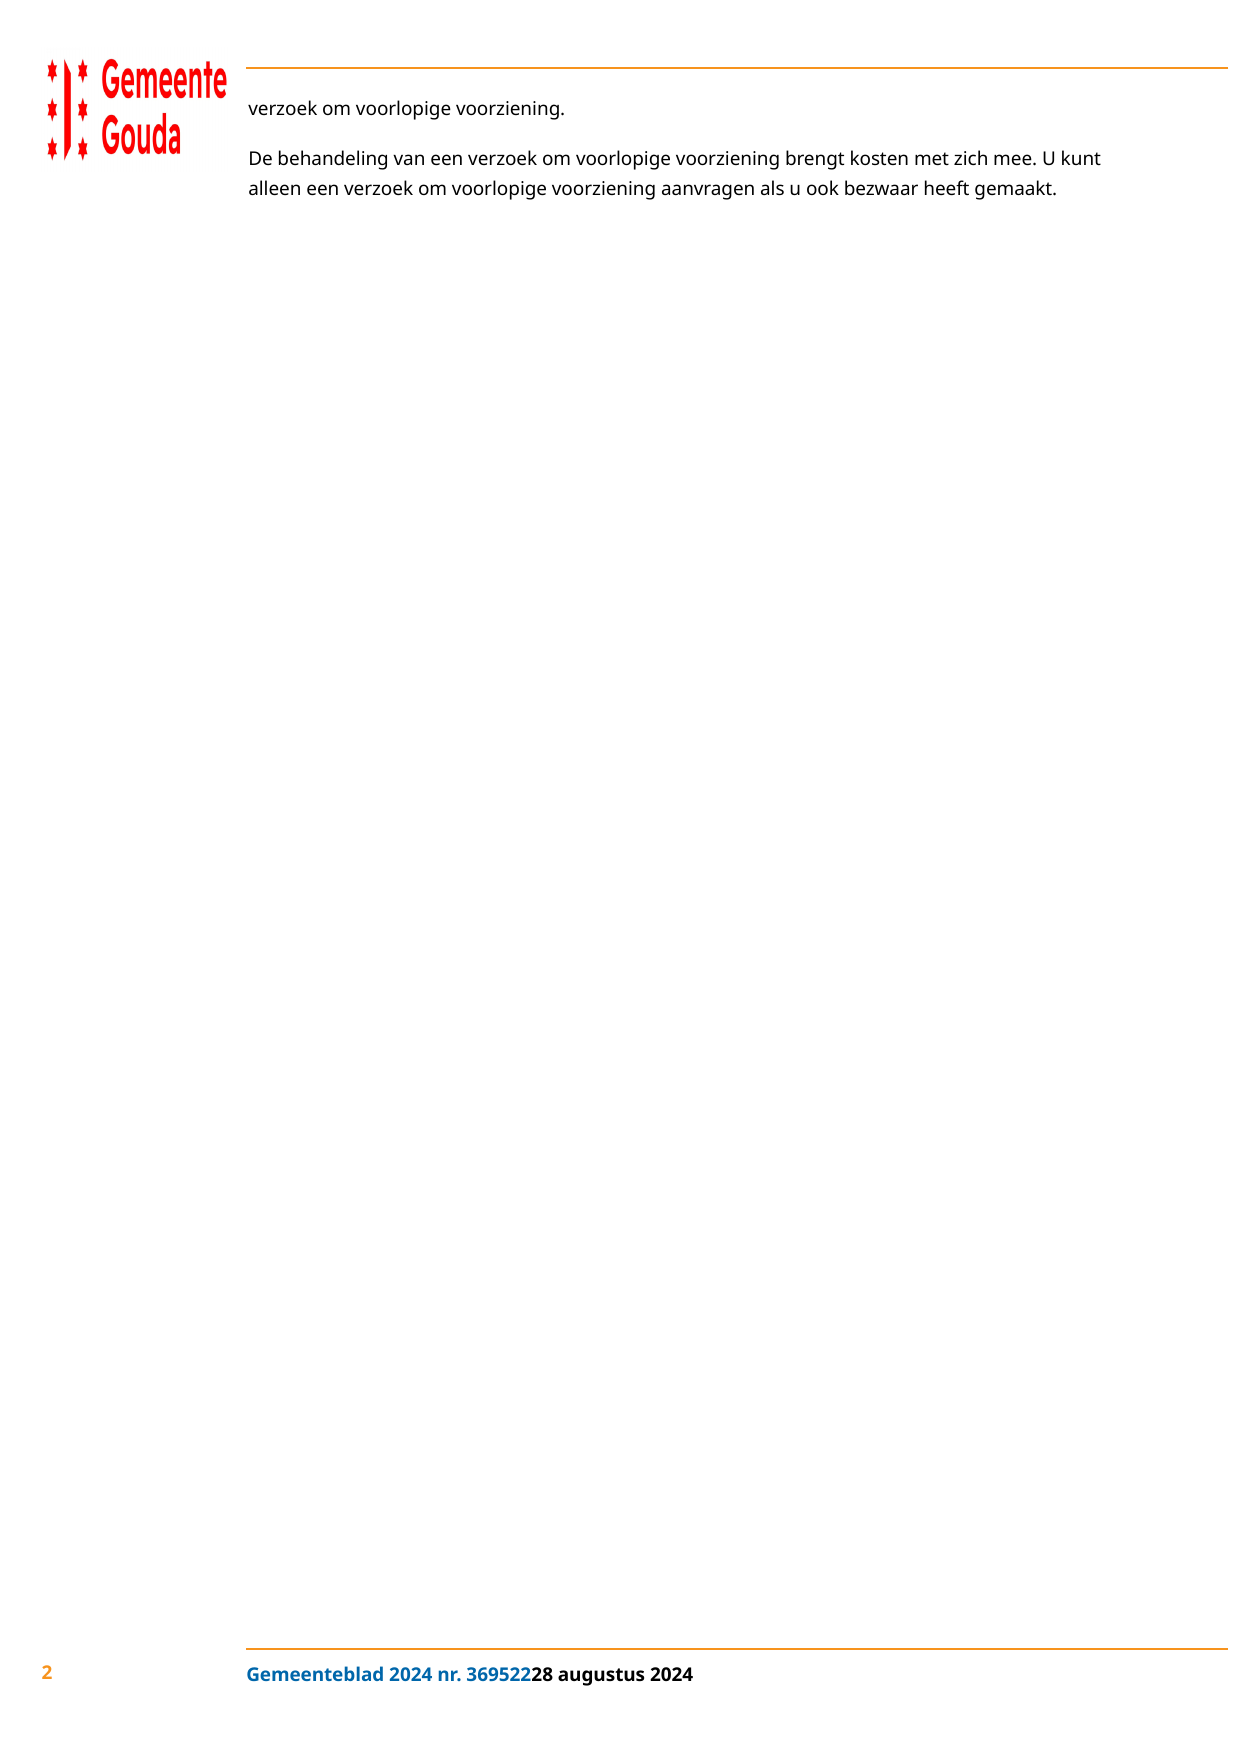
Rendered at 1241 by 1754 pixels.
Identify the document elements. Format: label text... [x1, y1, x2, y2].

text De behandeling van een verzoek om voorlopige voorziening brengt kosten met zich mee. U kunt alleen een verzoek om voorlopige voorziening aanvragen als u ook bezwaar heeft gemaakt. [248, 145, 1152, 201]
text verzoek om voorlopige voorziening. [248, 95, 1152, 121]
picture [41, 47, 231, 172]
